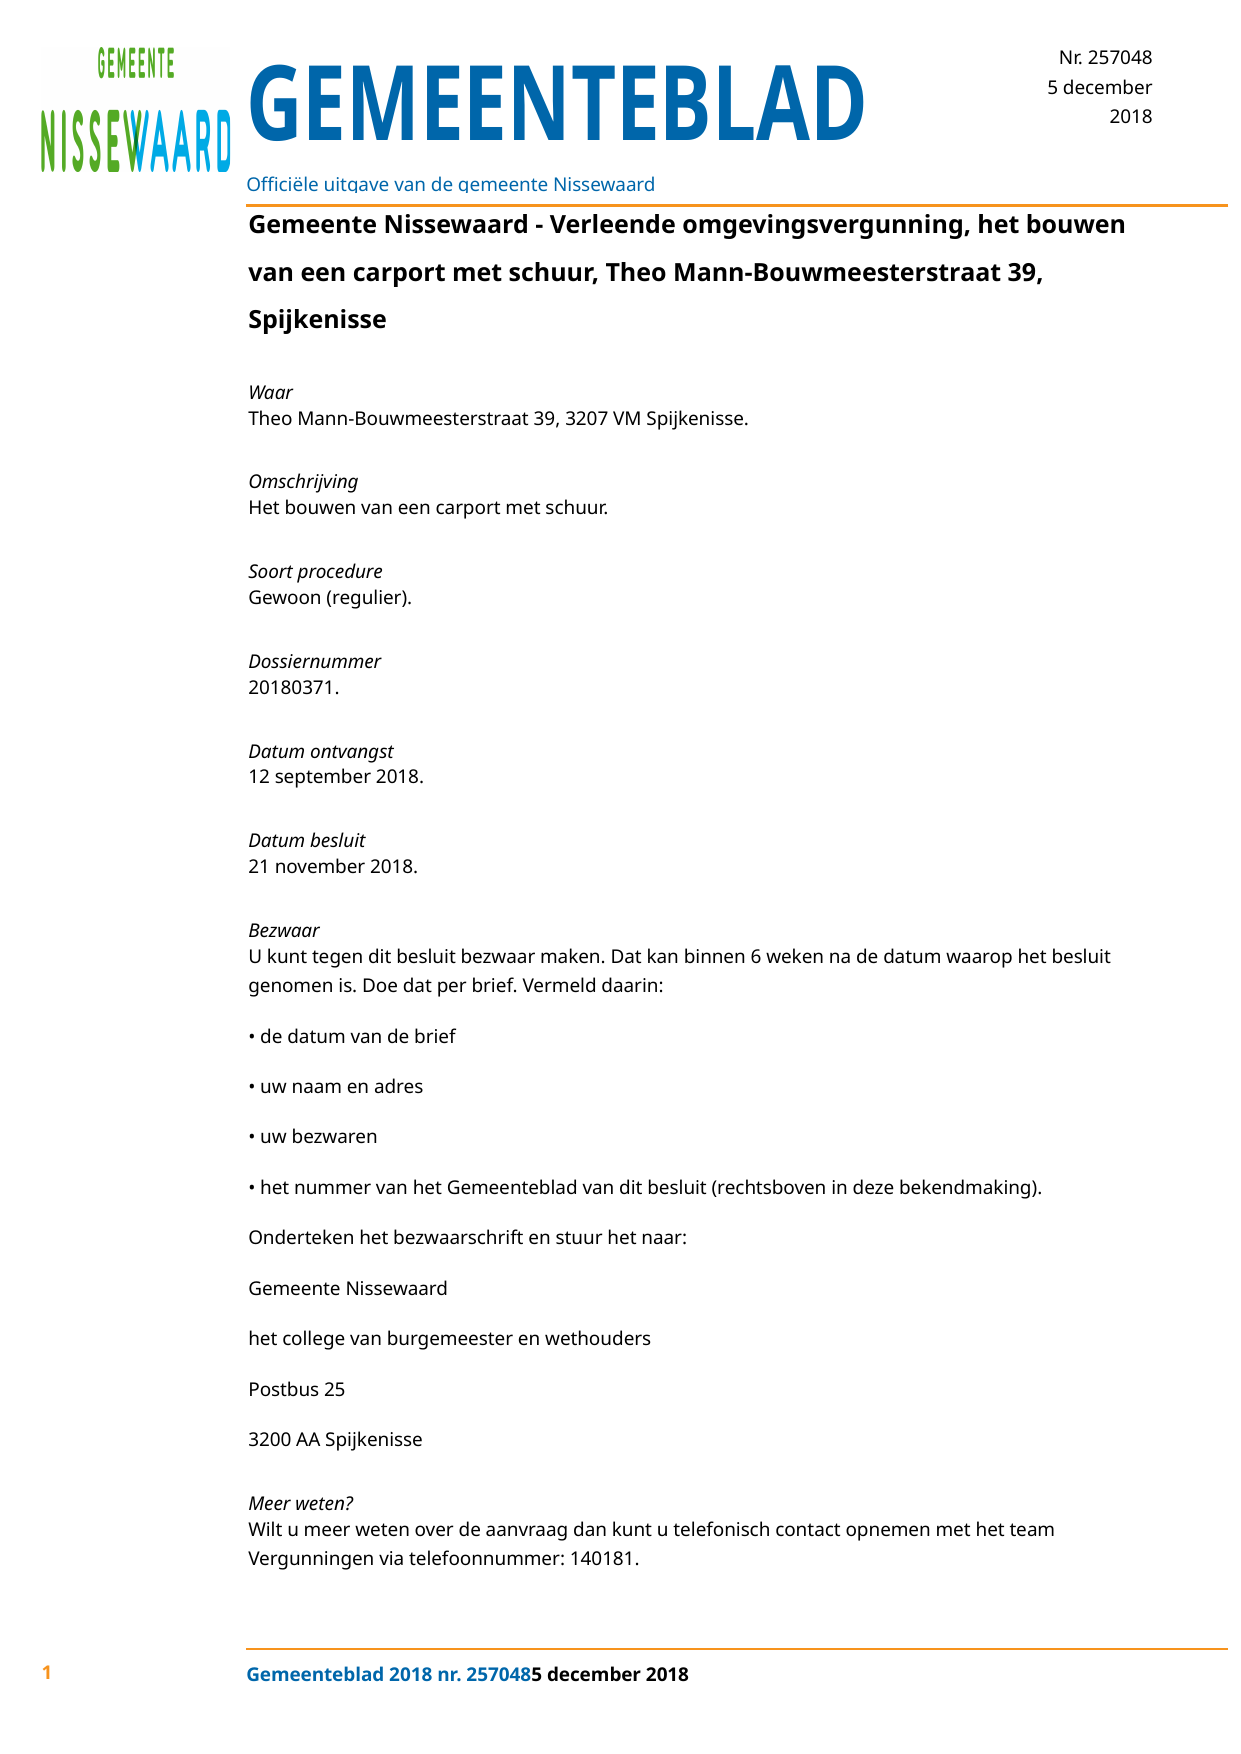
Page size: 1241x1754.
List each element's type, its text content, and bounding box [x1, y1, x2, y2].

picture [201, 122, 206, 138]
text Meer weten? [248, 1490, 1152, 1516]
text Wilt u meer weten over de aanvraag dan kunt u telefonisch contact opnemen met het team Vergunningen via telefoonnummer: 140181. [248, 1516, 1152, 1571]
text Soort procedure [248, 558, 1152, 584]
text Bezwaar [248, 917, 1152, 943]
text Theo Mann-Bouwmeesterstraat 39, 3207 VM Spijkenisse. [248, 405, 1152, 431]
text Gemeente Nissewaard [248, 1275, 1152, 1301]
picture [176, 157, 187, 172]
text Het bouwen van een carport met schuur. [248, 494, 1152, 520]
text 20180371. [248, 674, 1152, 699]
text 21 november 2018. [248, 853, 1152, 879]
text Dossiernummer [248, 648, 1152, 674]
text Gemeente Nissewaard - Verleende omgevingsvergunning, het bouwen van een carport met schuur, Theo Mann-Bouwmeesterstraat 39, Spijkenisse [248, 207, 1152, 336]
picture [154, 157, 165, 172]
text • de datum van de brief [248, 1023, 1152, 1049]
text • het nummer van het Gemeenteblad van dit besluit (rechtsboven in deze bekendmaking). [248, 1174, 1152, 1200]
text • uw bezwaren [248, 1124, 1152, 1149]
text Waar [248, 379, 1152, 405]
text Datum besluit [248, 827, 1152, 853]
text Onderteken het bezwaarschrift en stuur het naar: [248, 1224, 1152, 1250]
text Postbus 25 [248, 1376, 1152, 1402]
text • uw naam en adres [248, 1073, 1152, 1099]
text U kunt tegen dit besluit bezwaar maken. Dat kan binnen 6 weken na de datum waarop het besluit genomen is. Doe dat per brief. Vermeld daarin: [248, 943, 1152, 998]
text 12 september 2018. [248, 763, 1152, 789]
text het college van burgemeester en wethouders [248, 1325, 1152, 1351]
picture [200, 151, 206, 172]
text 3200 AA Spijkenisse [248, 1426, 1152, 1452]
text Datum ontvangst [248, 738, 1152, 763]
text Omschrijving [248, 469, 1152, 494]
picture [222, 122, 227, 160]
text Gewoon (regulier). [248, 584, 1152, 610]
picture [41, 47, 231, 172]
